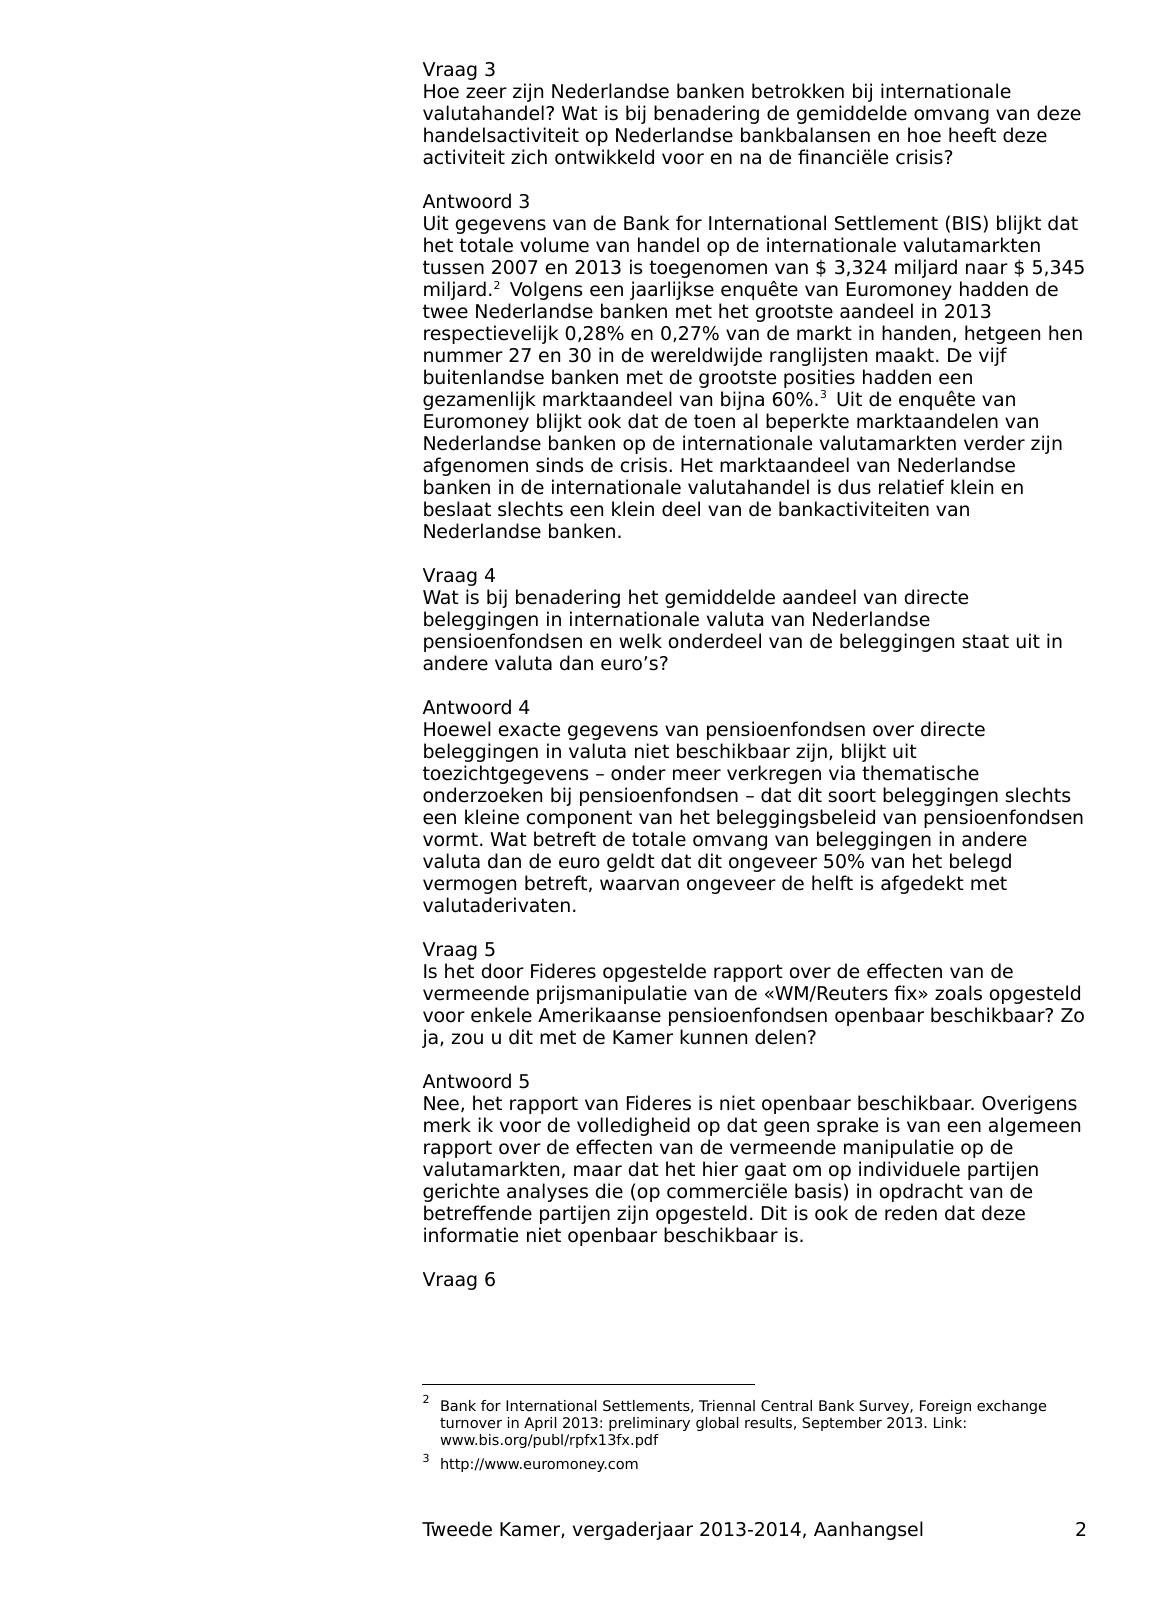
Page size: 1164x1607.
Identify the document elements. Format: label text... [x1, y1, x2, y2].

text Vraag 4 [422, 565, 1087, 587]
text Is het door Fideres opgestelde rapport over de effecten van de vermeende prijsmanipulatie van de «WM/Reuters fix» zoals opgesteld voor enkele Amerikaanse pensioenfondsen openbaar beschikbaar? Zo ja, zou u dit met de Kamer kunnen delen? [422, 961, 1087, 1049]
text http://www.euromoney.com [422, 1452, 1087, 1474]
text Nee, het rapport van Fideres is niet openbaar beschikbaar. Overigens merk ik voor de volledigheid op dat geen sprake is van een algemeen rapport over de effecten van de vermeende manipulatie op de valutamarkten, maar dat het hier gaat om op individuele partijen gerichte analyses die (op commerciële basis) in opdracht van de betreffende partijen zijn opgesteld. Dit is ook de reden dat deze informatie niet openbaar beschikbaar is. [422, 1093, 1087, 1247]
text Antwoord 3 [422, 191, 1087, 213]
text Uit gegevens van de Bank for International Settlement (BIS) blijkt dat het totale volume van handel op de internationale valutamarkten tussen 2007 en 2013 is toegenomen van $ 3,324 miljard naar $ 5,345 miljard. Volgens een jaarlijkse enquête van Euromoney hadden de twee Nederlandse banken met het grootste aandeel in 2013 respectievelijk 0,28% en 0,27% van de markt in handen, hetgeen hen nummer 27 en 30 in de wereldwijde ranglijsten maakt. De vijf buitenlandse banken met de grootste posities hadden een gezamenlijk marktaandeel van bijna 60%. Uit de enquête van Euromoney blijkt ook dat de toen al beperkte marktaandelen van Nederlandse banken op de internationale valutamarkten verder zijn afgenomen sinds de crisis. Het marktaandeel van Nederlandse banken in de internationale valutahandel is dus relatief klein en beslaat slechts een klein deel van de bankactiviteiten van Nederlandse banken. [422, 213, 1087, 543]
text Vraag 6 [422, 1269, 1087, 1291]
text Vraag 3 [422, 59, 1087, 81]
text Bank for International Settlements, Triennal Central Bank Survey, Foreign exchange turnover in April 2013: preliminary global results, September 2013. Link: www.bis.org/publ/rpfx13fx.pdf [422, 1393, 1087, 1449]
text Hoe zeer zijn Nederlandse banken betrokken bij internationale valutahandel? Wat is bij benadering de gemiddelde omvang van deze handelsactiviteit op Nederlandse bankbalansen en hoe heeft deze activiteit zich ontwikkeld voor en na de financiële crisis? [422, 81, 1087, 169]
text Vraag 5 [422, 939, 1087, 961]
text Wat is bij benadering het gemiddelde aandeel van directe beleggingen in internationale valuta van Nederlandse pensioenfondsen en welk onderdeel van de beleggingen staat uit in andere valuta dan euro’s? [422, 587, 1087, 675]
text Hoewel exacte gegevens van pensioenfondsen over directe beleggingen in valuta niet beschikbaar zijn, blijkt uit toezichtgegevens – onder meer verkregen via thematische onderzoeken bij pensioenfondsen – dat dit soort beleggingen slechts een kleine component van het beleggingsbeleid van pensioenfondsen vormt. Wat betreft de totale omvang van beleggingen in andere valuta dan de euro geldt dat dit ongeveer 50% van het belegd vermogen betreft, waarvan ongeveer de helft is afgedekt met valutaderivaten. [422, 719, 1087, 917]
text Antwoord 5 [422, 1071, 1087, 1093]
text Antwoord 4 [422, 697, 1087, 719]
